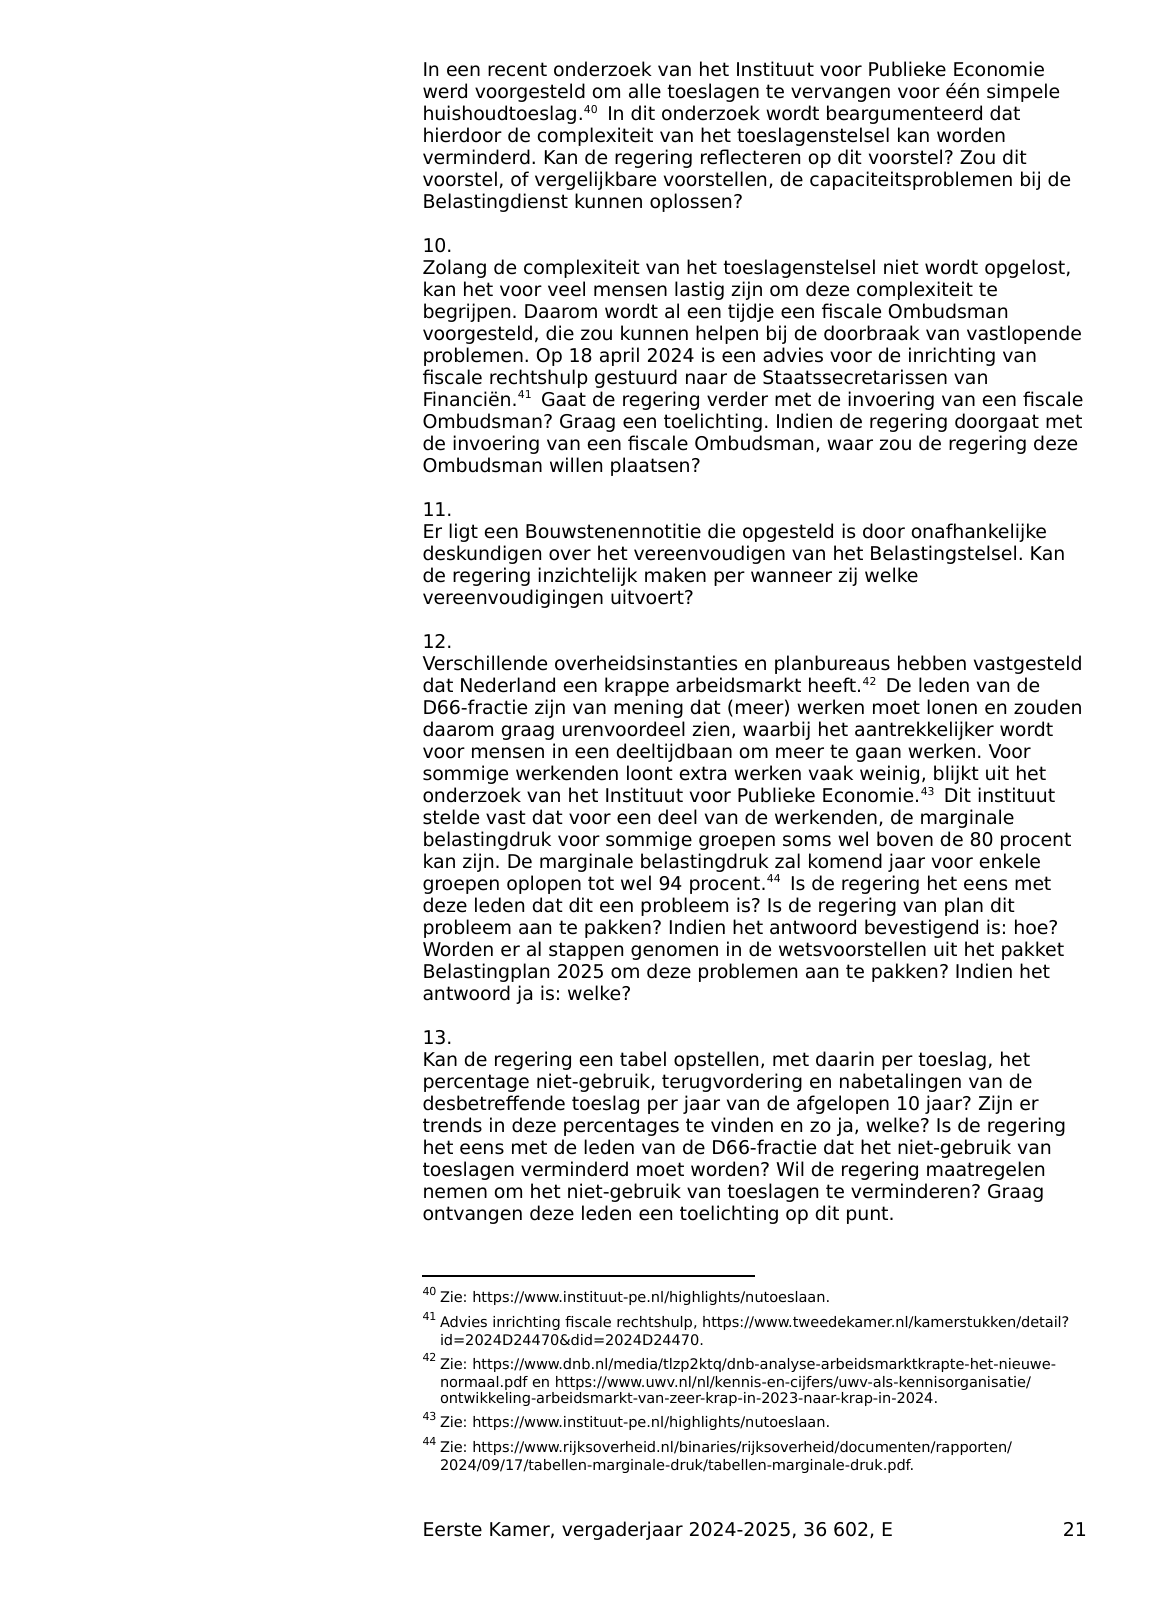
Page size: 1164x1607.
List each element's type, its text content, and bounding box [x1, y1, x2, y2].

text Zie: https://www.rijksoverheid.nl/binaries/rijksoverheid/documenten/rapporten/2024/09/17/tabellen-marginale-druk/tabellen-marginale-druk.pdf. [422, 1435, 1087, 1474]
text Verschillende overheidsinstanties en planbureaus hebben vastgesteld dat Nederland een krappe arbeidsmarkt heeft. De leden van de D66-fractie zijn van mening dat (meer) werken moet lonen en zouden daarom graag urenvoordeel zien, waarbij het aantrekkelijker wordt voor mensen in een deeltijdbaan om meer te gaan werken. Voor sommige werkenden loont extra werken vaak weinig, blijkt uit het onderzoek van het Instituut voor Publieke Economie. Dit instituut stelde vast dat voor een deel van de werkenden, de marginale belastingdruk voor sommige groepen soms wel boven de 80 procent kan zijn. De marginale belastingdruk zal komend jaar voor enkele groepen oplopen tot wel 94 procent. Is de regering het eens met deze leden dat dit een probleem is? Is de regering van plan dit probleem aan te pakken? Indien het antwoord bevestigend is: hoe? Worden er al stappen genomen in de wetsvoorstellen uit het pakket Belastingplan 2025 om deze problemen aan te pakken? Indien het antwoord ja is: welke? [422, 653, 1087, 1005]
text Zie: https://www.instituut-pe.nl/highlights/nutoeslaan. [422, 1285, 1087, 1307]
text 13. [422, 1027, 1087, 1049]
text In een recent onderzoek van het Instituut voor Publieke Economie werd voorgesteld om alle toeslagen te vervangen voor één simpele huishoudtoeslag. In dit onderzoek wordt beargumenteerd dat hierdoor de complexiteit van het toeslagenstelsel kan worden verminderd. Kan de regering reflecteren op dit voorstel? Zou dit voorstel, of vergelijkbare voorstellen, de capaciteitsproblemen bij de Belastingdienst kunnen oplossen? [422, 59, 1087, 213]
text Zie: https://www.dnb.nl/media/tlzp2ktq/dnb-analyse-arbeidsmarktkrapte-het-nieuwe-normaal.pdf en https://www.uwv.nl/nl/kennis-en-cijfers/uwv-als-kennisorganisatie/ontwikkeling-arbeidsmarkt-van-zeer-krap-in-2023-naar-krap-in-2024. [422, 1352, 1087, 1407]
text Advies inrichting fiscale rechtshulp, https://www.tweedekamer.nl/kamerstukken/detail?id=2024D24470&did=2024D24470. [422, 1310, 1087, 1349]
text 11. [422, 499, 1087, 521]
text 12. [422, 631, 1087, 653]
text Zolang de complexiteit van het toeslagenstelsel niet wordt opgelost, kan het voor veel mensen lastig zijn om deze complexiteit te begrijpen. Daarom wordt al een tijdje een fiscale Ombudsman voorgesteld, die zou kunnen helpen bij de doorbraak van vastlopende problemen. Op 18 april 2024 is een advies voor de inrichting van fiscale rechtshulp gestuurd naar de Staatssecretarissen van Financiën. Gaat de regering verder met de invoering van een fiscale Ombudsman? Graag een toelichting. Indien de regering doorgaat met de invoering van een fiscale Ombudsman, waar zou de regering deze Ombudsman willen plaatsen? [422, 257, 1087, 477]
text Er ligt een Bouwstenennotitie die opgesteld is door onafhankelijke deskundigen over het vereenvoudigen van het Belastingstelsel. Kan de regering inzichtelijk maken per wanneer zij welke vereenvoudigingen uitvoert? [422, 521, 1087, 609]
text Zie: https://www.instituut-pe.nl/highlights/nutoeslaan. [422, 1410, 1087, 1432]
text 10. [422, 235, 1087, 257]
text Kan de regering een tabel opstellen, met daarin per toeslag, het percentage niet-gebruik, terugvordering en nabetalingen van de desbetreffende toeslag per jaar van de afgelopen 10 jaar? Zijn er trends in deze percentages te vinden en zo ja, welke? Is de regering het eens met de leden van de D66-fractie dat het niet-gebruik van toeslagen verminderd moet worden? Wil de regering maatregelen nemen om het niet-gebruik van toeslagen te verminderen? Graag ontvangen deze leden een toelichting op dit punt. [422, 1049, 1087, 1225]
